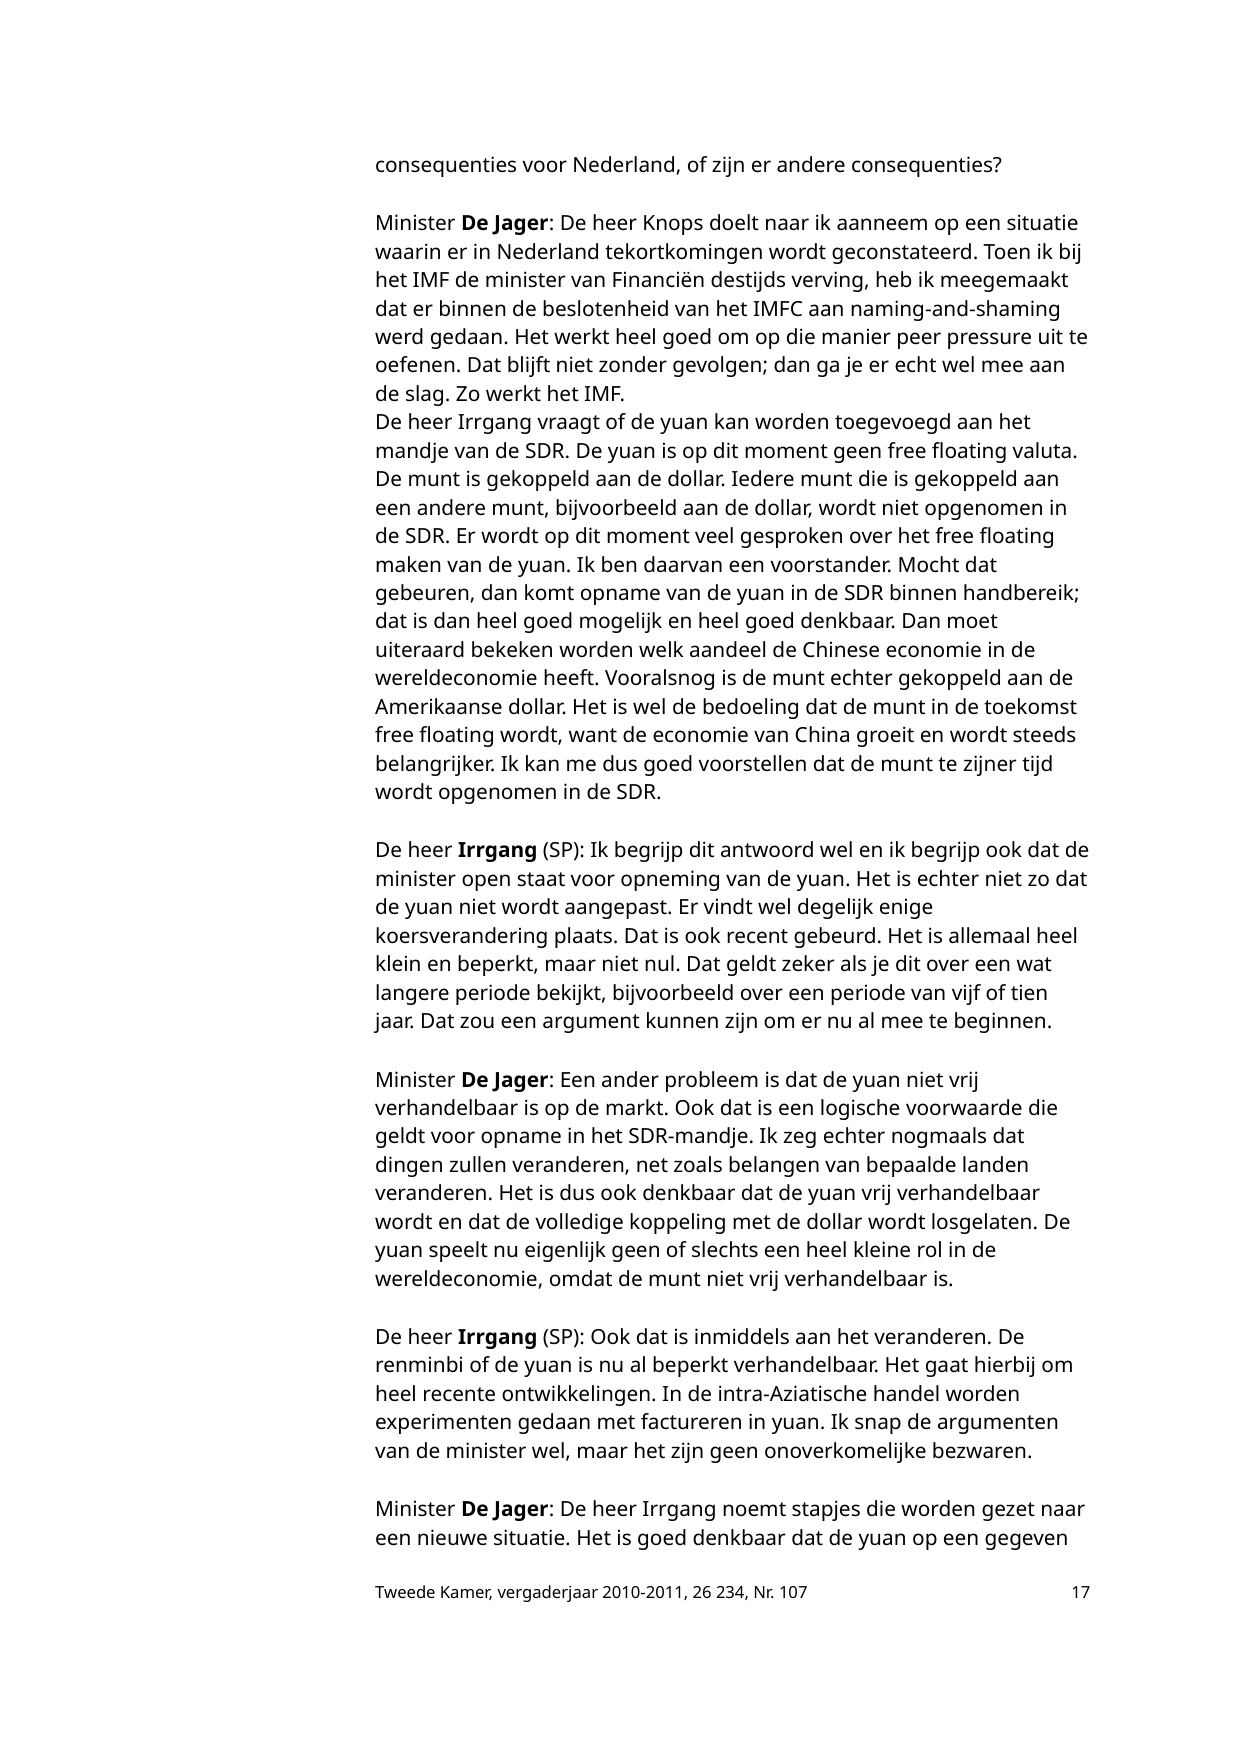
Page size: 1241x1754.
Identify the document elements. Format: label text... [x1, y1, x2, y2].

text Minister De Jager: De heer Irrgang noemt stapjes die worden gezet naar een nieuwe situatie. Het is goed denkbaar dat de yuan op een gegeven [375, 1494, 1090, 1551]
text consequenties voor Nederland, of zijn er andere consequenties? [375, 150, 1090, 178]
text De heer Irrgang (SP): Ik begrijp dit antwoord wel en ik begrijp ook dat de minister open staat voor opneming van de yuan. Het is echter niet zo dat de yuan niet wordt aangepast. Er vindt wel degelijk enige koersverandering plaats. Dat is ook recent gebeurd. Het is allemaal heel klein en beperkt, maar niet nul. Dat geldt zeker als je dit over een wat langere periode bekijkt, bijvoorbeeld over een periode van vijf of tien jaar. Dat zou een argument kunnen zijn om er nu al mee te beginnen. [375, 836, 1090, 1035]
text De heer Irrgang (SP): Ook dat is inmiddels aan het veranderen. De renminbi of de yuan is nu al beperkt verhandelbaar. Het gaat hierbij om heel recente ontwikkelingen. In de intra-Aziatische handel worden experimenten gedaan met factureren in yuan. Ik snap de argumenten van de minister wel, maar het zijn geen onoverkomelijke bezwaren. [375, 1322, 1090, 1464]
text Minister De Jager: Een ander probleem is dat de yuan niet vrij verhandelbaar is op de markt. Ook dat is een logische voorwaarde die geldt voor opname in het SDR-mandje. Ik zeg echter nogmaals dat dingen zullen veranderen, net zoals belangen van bepaalde landen veranderen. Het is dus ook denkbaar dat de yuan vrij verhandelbaar wordt en dat de volledige koppeling met de dollar wordt losgelaten. De yuan speelt nu eigenlijk geen of slechts een heel kleine rol in de wereldeconomie, omdat de munt niet vrij verhandelbaar is. [375, 1065, 1090, 1292]
text Minister De Jager: De heer Knops doelt naar ik aanneem op een situatie waarin er in Nederland tekortkomingen wordt geconstateerd. Toen ik bij het IMF de minister van Financiën destijds verving, heb ik meegemaakt dat er binnen de beslotenheid van het IMFC aan naming-and-shaming werd gedaan. Het werkt heel goed om op die manier peer pressure uit te oefenen. Dat blijft niet zonder gevolgen; dan ga je er echt wel mee aan de slag. Zo werkt het IMF. [375, 208, 1090, 407]
text De heer Irrgang vraagt of de yuan kan worden toegevoegd aan het mandje van de SDR. De yuan is op dit moment geen free floating valuta. De munt is gekoppeld aan de dollar. Iedere munt die is gekoppeld aan een andere munt, bijvoorbeeld aan de dollar, wordt niet opgenomen in de SDR. Er wordt op dit moment veel gesproken over het free floating maken van de yuan. Ik ben daarvan een voorstander. Mocht dat gebeuren, dan komt opname van de yuan in de SDR binnen handbereik; dat is dan heel goed mogelijk en heel goed denkbaar. Dan moet uiteraard bekeken worden welk aandeel de Chinese economie in de wereldeconomie heeft. Vooralsnog is de munt echter gekoppeld aan de Amerikaanse dollar. Het is wel de bedoeling dat de munt in de toekomst free floating wordt, want de economie van China groeit en wordt steeds belangrijker. Ik kan me dus goed voorstellen dat de munt te zijner tijd wordt opgenomen in de SDR. [375, 407, 1090, 806]
